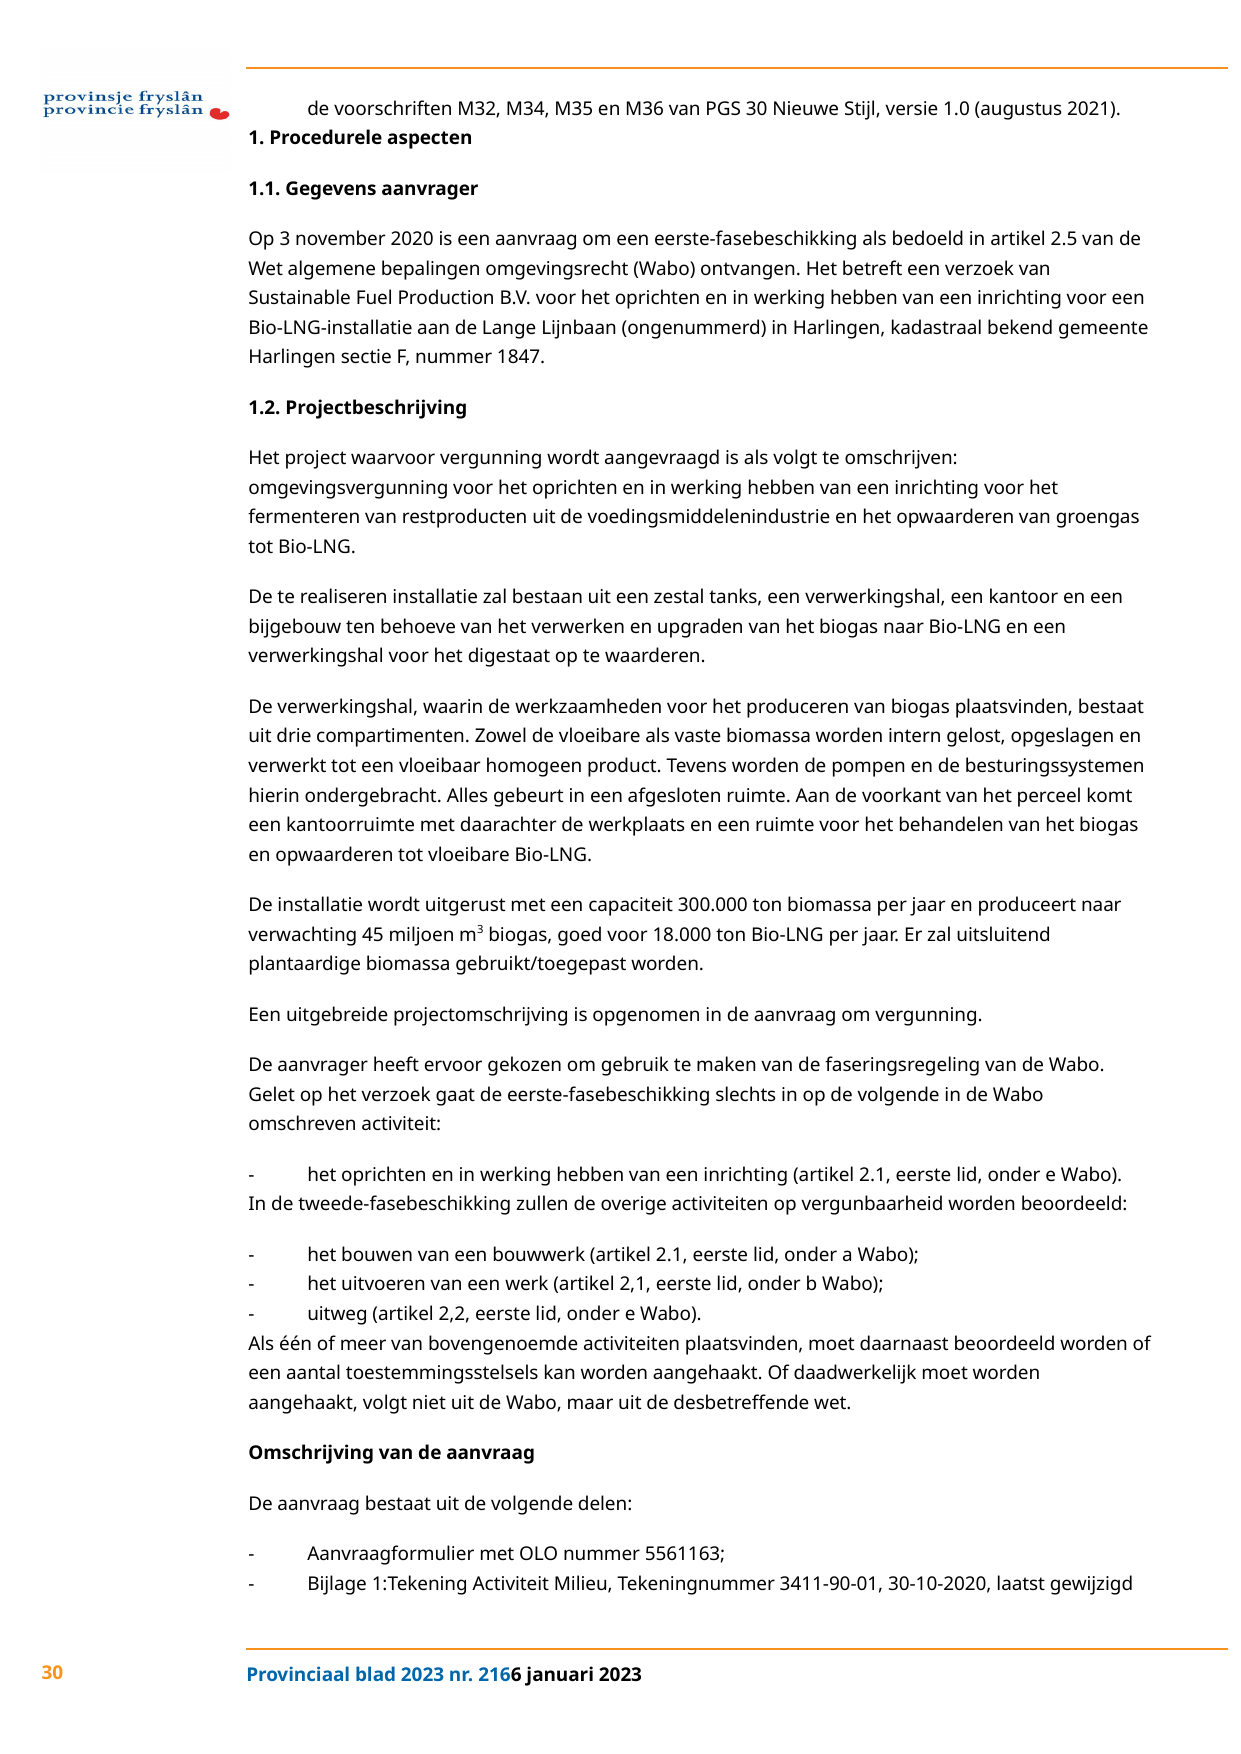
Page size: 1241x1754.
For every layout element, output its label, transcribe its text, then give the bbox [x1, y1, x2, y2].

list Aanvraagformulier met OLO nummer 5561163; [248, 1540, 1152, 1566]
text 1.2. Projectbeschrijving [248, 394, 1152, 420]
picture [41, 47, 231, 172]
text Als één of meer van bovengenoemde activiteiten plaatsvinden, moet daarnaast beoordeeld worden of een aantal toestemmingsstelsels kan worden aangehaakt. Of daadwerkelijk moet worden aangehaakt, volgt niet uit de Wabo, maar uit de desbetreffende wet. [248, 1330, 1152, 1415]
text Het project waarvoor vergunning wordt aangevraagd is als volgt te omschrijven: omgevingsvergunning voor het oprichten en in werking hebben van een inrichting voor het fermenteren van restproducten uit de voedingsmiddelenindustrie en het opwaarderen van groengas tot Bio-LNG. [248, 444, 1152, 559]
text De aanvrager heeft ervoor gekozen om gebruik te maken van de faseringsregeling van de Wabo. Gelet op het verzoek gaat de eerste-fasebeschikking slechts in op de volgende in de Wabo omschreven activiteit: [248, 1051, 1152, 1136]
list de voorschriften M32, M34, M35 en M36 van PGS 30 Nieuwe Stijl, versie 1.0 (augustus 2021). [248, 95, 1152, 121]
text Een uitgebreide projectomschrijving is opgenomen in de aanvraag om vergunning. [248, 1001, 1152, 1027]
text 1. Procedurele aspecten [248, 124, 1152, 150]
text De aanvraag bestaat uit de volgende delen: [248, 1490, 1152, 1516]
text Op 3 november 2020 is een aanvraag om een eerste-fasebeschikking als bedoeld in artikel 2.5 van de Wet algemene bepalingen omgevingsrecht (Wabo) ontvangen. Het betreft een verzoek van Sustainable Fuel Production B.V. voor het oprichten en in werking hebben van een inrichting voor een Bio-LNG-installatie aan de Lange Lijnbaan (ongenummerd) in Harlingen, kadastraal bekend gemeente Harlingen sectie F, nummer 1847. [248, 225, 1152, 369]
text De installatie wordt uitgerust met een capaciteit 300.000 ton biomassa per jaar en produceert naar verwachting 45 miljoen m3 biogas, goed voor 18.000 ton Bio-LNG per jaar. Er zal uitsluitend plantaardige biomassa gebruikt/toegepast worden. [248, 891, 1152, 976]
text 1.1. Gegevens aanvrager [248, 175, 1152, 201]
list Bijlage 1:Tekening Activiteit Milieu, Tekeningnummer 3411-90-01, 30-10-2020, laatst gewijzigd [248, 1570, 1152, 1596]
text De verwerkingshal, waarin de werkzaamheden voor het produceren van biogas plaatsvinden, bestaat uit drie compartimenten. Zowel de vloeibare als vaste biomassa worden intern gelost, opgeslagen en verwerkt tot een vloeibaar homogeen product. Tevens worden de pompen en de besturingssystemen hierin ondergebracht. Alles gebeurt in een afgesloten ruimte. Aan de voorkant van het perceel komt een kantoorruimte met daarachter de werkplaats en een ruimte voor het behandelen van het biogas en opwaarderen tot vloeibare Bio-LNG. [248, 693, 1152, 867]
list het uitvoeren van een werk (artikel 2,1, eerste lid, onder b Wabo); [248, 1271, 1152, 1296]
list het oprichten en in werking hebben van een inrichting (artikel 2.1, eerste lid, onder e Wabo). [248, 1161, 1152, 1187]
text In de tweede-fasebeschikking zullen de overige activiteiten op vergunbaarheid worden beoordeeld: [248, 1191, 1152, 1216]
text De te realiseren installatie zal bestaan uit een zestal tanks, een verwerkingshal, een kantoor en een bijgebouw ten behoeve van het verwerken en upgraden van het biogas naar Bio-LNG en een verwerkingshal voor het digestaat op te waarderen. [248, 583, 1152, 668]
list uitweg (artikel 2,2, eerste lid, onder e Wabo). [248, 1300, 1152, 1326]
text Omschrijving van de aanvraag [248, 1439, 1152, 1465]
list het bouwen van een bouwwerk (artikel 2.1, eerste lid, onder a Wabo); [248, 1241, 1152, 1267]
